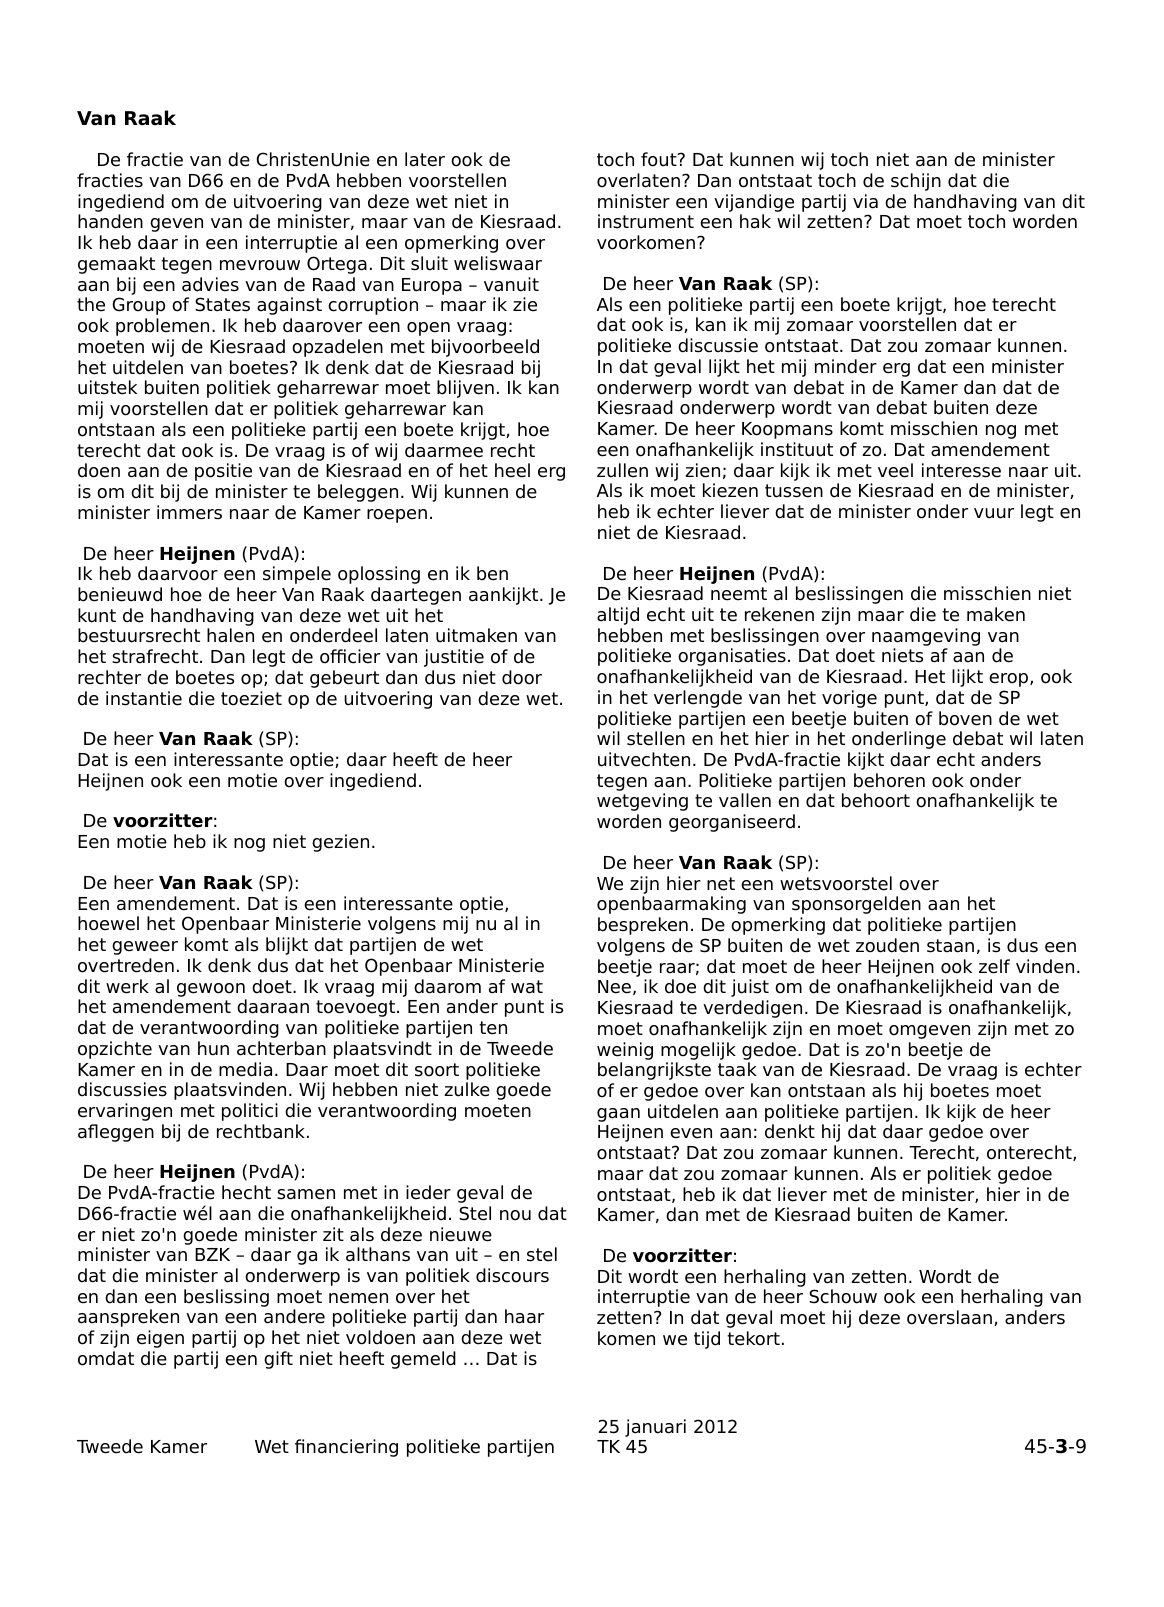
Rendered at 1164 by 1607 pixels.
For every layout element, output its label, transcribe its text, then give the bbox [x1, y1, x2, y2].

text Een motie heb ik nog niet gezien. [77, 832, 567, 853]
text De heer Van Raak (SP): [596, 853, 1087, 873]
text De heer Heijnen (PvdA): [77, 543, 567, 564]
text Een amendement. Dat is een interessante optie, hoewel het Openbaar Ministerie volgens mij nu al in het geweer komt als blijkt dat partijen de wet overtreden. Ik denk dus dat het Openbaar Ministerie dit werk al gewoon doet. Ik vraag mij daarom af wat het amendement daaraan toevoegt. Een ander punt is dat de verantwoording van politieke partijen ten opzichte van hun achterban plaatsvindt in de Tweede Kamer en in de media. Daar moet dit soort politieke discussies plaatsvinden. Wij hebben niet zulke goede ervaringen met politici die verantwoording moeten afleggen bij de rechtbank. [77, 893, 567, 1142]
text Dit wordt een herhaling van zetten. Wordt de interruptie van de heer Schouw ook een herhaling van zetten? In dat geval moet hij deze overslaan, anders komen we tijd tekort. [596, 1267, 1087, 1349]
text toch fout? Dat kunnen wij toch niet aan de minister overlaten? Dan ontstaat toch de schijn dat die minister een vijandige partij via de handhaving van dit instrument een hak wil zetten? Dat moet toch worden voorkomen? [596, 150, 1087, 254]
text Als een politieke partij een boete krijgt, hoe terecht dat ook is, kan ik mij zomaar voorstellen dat er politieke discussie ontstaat. Dat zou zomaar kunnen. In dat geval lijkt het mij minder erg dat een minister onderwerp wordt van debat in de Kamer dan dat de Kiesraad onderwerp wordt van debat buiten deze Kamer. De heer Koopmans komt misschien nog met een onafhankelijk instituut of zo. Dat amendement zullen wij zien; daar kijk ik met veel interesse naar uit. Als ik moet kiezen tussen de Kiesraad en de minister, heb ik echter liever dat de minister onder vuur legt en niet de Kiesraad. [596, 294, 1087, 543]
text De heer Van Raak (SP): [77, 873, 567, 893]
text De voorzitter: [596, 1246, 1087, 1267]
text De PvdA-fractie hecht samen met in ieder geval de D66-fractie wél aan die onafhankelijkheid. Stel nou dat er niet zo'n goede minister zit als deze nieuwe minister van BZK – daar ga ik althans van uit – en stel dat die minister al onderwerp is van politiek discours en dan een beslissing moet nemen over het aanspreken van een andere politieke partij dan haar of zijn eigen partij op het niet voldoen aan deze wet omdat die partij een gift niet heeft gemeld … Dat is [77, 1183, 567, 1369]
text We zijn hier net een wetsvoorstel over openbaarmaking van sponsorgelden aan het bespreken. De opmerking dat politieke partijen volgens de SP buiten de wet zouden staan, is dus een beetje raar; dat moet de heer Heijnen ook zelf vinden. Nee, ik doe dit juist om de onafhankelijkheid van de Kiesraad te verdedigen. De Kiesraad is onafhankelijk, moet onafhankelijk zijn en moet omgeven zijn met zo weinig mogelijk gedoe. Dat is zo'n beetje de belangrijkste taak van de Kiesraad. De vraag is echter of er gedoe over kan ontstaan als hij boetes moet gaan uitdelen aan politieke partijen. Ik kijk de heer Heijnen even aan: denkt hij dat daar gedoe over ontstaat? Dat zou zomaar kunnen. Terecht, onterecht, maar dat zou zomaar kunnen. Als er politiek gedoe ontstaat, heb ik dat liever met de minister, hier in de Kamer, dan met de Kiesraad buiten de Kamer. [596, 873, 1087, 1226]
text De heer Van Raak (SP): [77, 729, 567, 750]
text De heer Heijnen (PvdA): [596, 563, 1087, 584]
text De Kiesraad neemt al beslissingen die misschien niet altijd echt uit te rekenen zijn maar die te maken hebben met beslissingen over naamgeving van politieke organisaties. Dat doet niets af aan de onafhankelijkheid van de Kiesraad. Het lijkt erop, ook in het verlengde van het vorige punt, dat de SP politieke partijen een beetje buiten of boven de wet wil stellen en het hier in het onderlinge debat wil laten uitvechten. De PvdA-fractie kijkt daar echt anders tegen aan. Politieke partijen behoren ook onder wetgeving te vallen en dat behoort onafhankelijk te worden georganiseerd. [596, 584, 1087, 833]
text De heer Heijnen (PvdA): [77, 1162, 567, 1183]
text De fractie van de ChristenUnie en later ook de fracties van D66 en de PvdA hebben voorstellen ingediend om de uitvoering van deze wet niet in handen geven van de minister, maar van de Kiesraad. Ik heb daar in een interruptie al een opmerking over gemaakt tegen mevrouw Ortega. Dit sluit weliswaar aan bij een advies van de Raad van Europa – vanuit the Group of States against corruption – maar ik zie ook problemen. Ik heb daarover een open vraag: moeten wij de Kiesraad opzadelen met bijvoorbeeld het uitdelen van boetes? Ik denk dat de Kiesraad bij uitstek buiten politiek geharrewar moet blijven. Ik kan mij voorstellen dat er politiek geharrewar kan ontstaan als een politieke partij een boete krijgt, hoe terecht dat ook is. De vraag is of wij daarmee recht doen aan de positie van de Kiesraad en of het heel erg is om dit bij de minister te beleggen. Wij kunnen de minister immers naar de Kamer roepen. [77, 150, 567, 523]
text De voorzitter: [77, 811, 567, 832]
text De heer Van Raak (SP): [596, 274, 1087, 294]
text Ik heb daarvoor een simpele oplossing en ik ben benieuwd hoe de heer Van Raak daartegen aankijkt. Je kunt de handhaving van deze wet uit het bestuursrecht halen en onderdeel laten uitmaken van het strafrecht. Dan legt de officier van justitie of de rechter de boetes op; dat gebeurt dan dus niet door de instantie die toeziet op de uitvoering van deze wet. [77, 564, 567, 709]
text Dat is een interessante optie; daar heeft de heer Heijnen ook een motie over ingediend. [77, 750, 567, 791]
